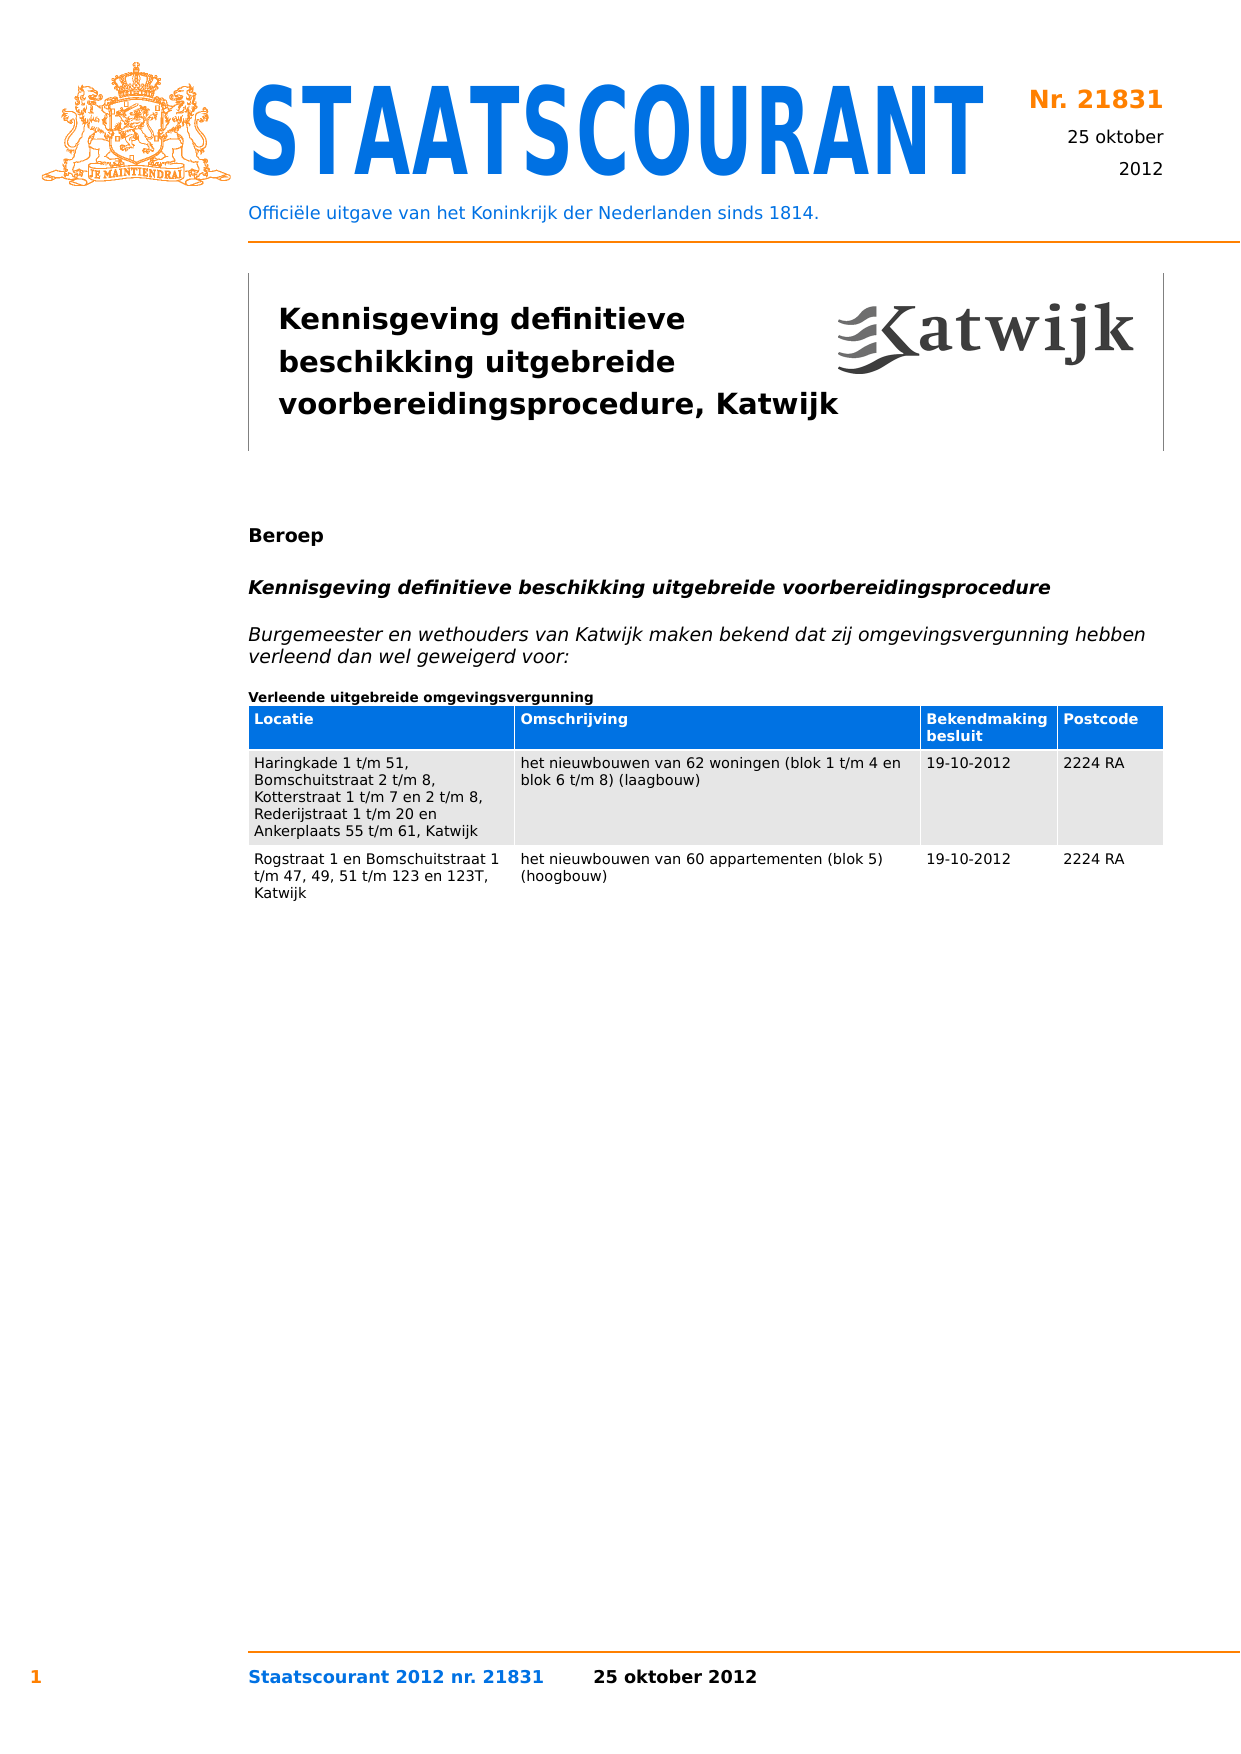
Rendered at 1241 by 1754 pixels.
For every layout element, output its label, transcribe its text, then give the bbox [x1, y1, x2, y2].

table_cell Haringkade 1 t/m 51, Bomschuitstraat 2 t/m 8, Kotterstraat 1 t/m 7 en 2 t/m 8, Rederijstraat 1 t/m 20 en Ankerplaats 55 t/m 61, Katwijk [249, 751, 514, 845]
table_cell het nieuwbouwen van 60 appartementen (blok 5) (hoogbouw) [515, 846, 920, 906]
picture [838, 302, 1134, 374]
subtitle Kennisgeving definitieve beschikking uitgebreide voorbereidingsprocedure [248, 577, 1163, 599]
table_header [25, 62, 248, 241]
table_cell Postcode [1058, 706, 1163, 749]
table_cell Bekendmaking besluit [921, 706, 1057, 749]
table_cell Officiële uitgave van het Koninkrijk der Nederlanden sinds 1814. [248, 203, 1240, 241]
subtitle Beroep [248, 525, 1163, 547]
table_cell 19-10-2012 [921, 846, 1057, 906]
table_header Nr. 21831 [998, 62, 1240, 121]
table_cell 2012 [998, 153, 1240, 203]
table_header Verleende uitgebreide omgevingsvergunning [248, 690, 1163, 705]
table_header STAATSCOURANT [248, 62, 998, 203]
table_cell 25 oktober [998, 121, 1240, 153]
picture [41, 62, 231, 186]
table_cell 2224 RA [1058, 846, 1163, 906]
table_cell Rogstraat 1 en Bomschuitstraat 1 t/m 47, 49, 51 t/m 123 en 123T, Katwijk [249, 846, 514, 906]
text Burgemeester en wethouders van Katwijk maken bekend dat zij omgevingsvergunning hebben verleend dan wel geweigerd voor: [248, 624, 1163, 668]
table_cell het nieuwbouwen van 62 woningen (blok 1 t/m 4 en blok 6 t/m 8) (laagbouw) [515, 751, 920, 845]
table_cell Locatie [249, 706, 514, 749]
subtitle Kennisgeving definitieve beschikking uitgebreide voorbereidingsprocedure, Katwijk [249, 273, 1163, 451]
table_cell 19-10-2012 [921, 751, 1057, 845]
table_cell Omschrijving [515, 706, 920, 749]
table_cell 2224 RA [1058, 751, 1163, 845]
